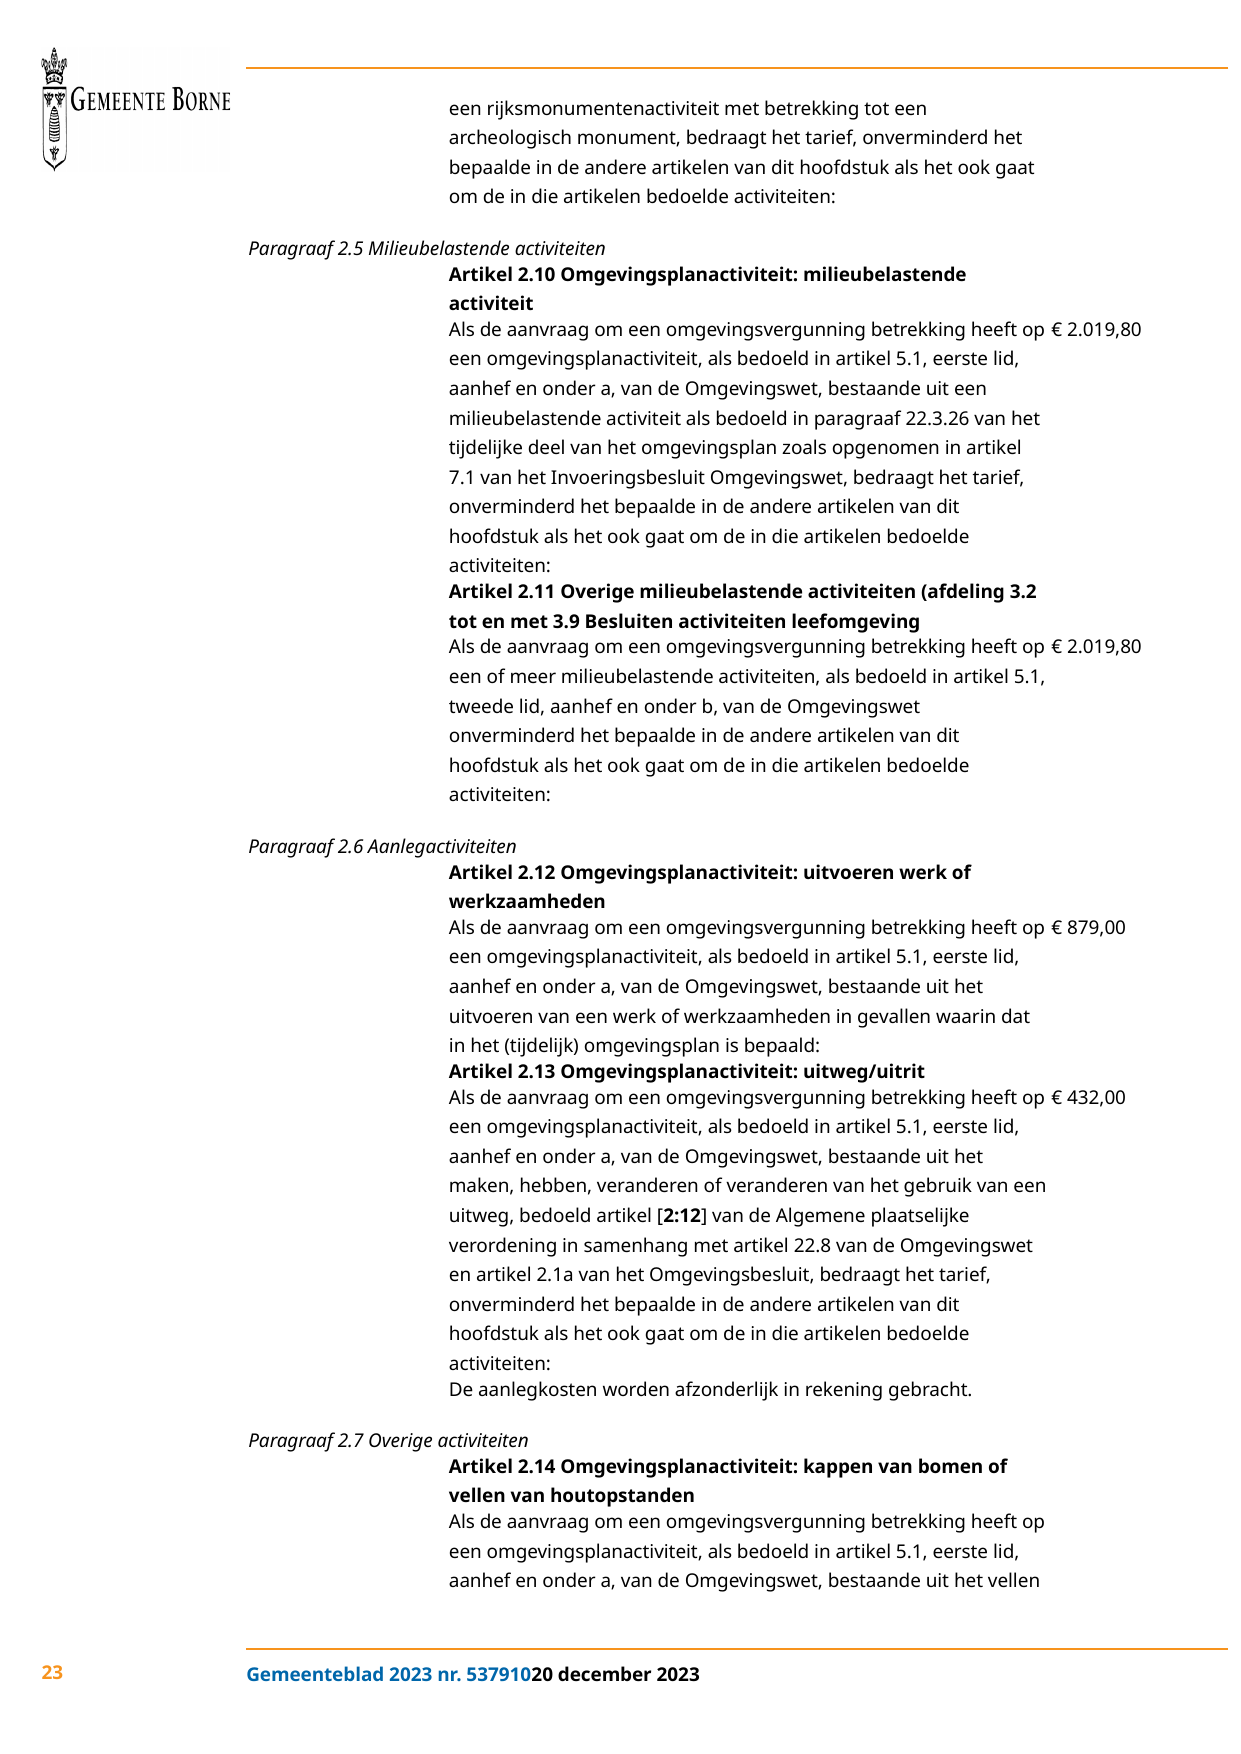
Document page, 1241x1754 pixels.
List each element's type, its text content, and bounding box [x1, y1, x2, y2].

table_cell [1051, 808, 1152, 833]
table_cell [248, 579, 348, 634]
table_cell € 2.019,80 [1051, 634, 1152, 807]
table_cell Artikel 2.13 Omgevingsplanactiviteit: uitweg/uitrit [449, 1058, 1051, 1084]
table_cell [348, 1402, 449, 1427]
table_cell De aanlegkosten worden afzonderlijk in rekening gebracht. [449, 1376, 1051, 1402]
table_cell [449, 209, 1051, 235]
table_cell [248, 1453, 348, 1508]
table_cell [1051, 209, 1152, 235]
table_cell [248, 859, 348, 914]
table_cell [348, 1453, 449, 1508]
table_cell [248, 808, 348, 833]
table_cell Als de aanvraag om een omgevingsvergunning betrekking heeft op een of meer milieubelastende activiteiten, als bedoeld in artikel 5.1, tweede lid, aanhef en onder b, van de Omgevingswet onverminderd het bepaalde in de andere artikelen van dit hoofdstuk als het ook gaat om de in die artikelen bedoelde activiteiten: [449, 634, 1051, 807]
table_cell € 879,00 [1051, 914, 1152, 1058]
table_cell [1051, 1428, 1152, 1453]
table_cell Artikel 2.11 Overige milieubelastende activiteiten (afdeling 3.2 tot en met 3.9 Besluiten activiteiten leefomgeving [449, 579, 1051, 634]
table_cell Als de aanvraag om een omgevingsvergunning betrekking heeft op een omgevingsplanactiviteit, als bedoeld in artikel 5.1, eerste lid, aanhef en onder a, van de Omgevingswet, bestaande uit het maken, hebben, veranderen of veranderen van het gebruik van een uitweg, bedoeld artikel [2:12] van de Algemene plaatselijke verordening in samenhang met artikel 22.8 van de Omgevingswet en artikel 2.1a van het Omgevingsbesluit, bedraagt het tarief, onverminderd het bepaalde in de andere artikelen van dit hoofdstuk als het ook gaat om de in die artikelen bedoelde activiteiten: [449, 1084, 1051, 1376]
table_cell Paragraaf 2.6 Aanlegactiviteiten [248, 833, 1051, 859]
table_cell [348, 209, 449, 235]
table_cell [248, 1509, 348, 1593]
table_cell [1051, 235, 1152, 261]
table_cell [348, 316, 449, 578]
table_cell [248, 209, 348, 235]
table_cell [1051, 859, 1152, 914]
table_cell [1051, 1058, 1152, 1084]
table_cell Als de aanvraag om een omgevingsvergunning betrekking heeft op een omgevingsplanactiviteit, als bedoeld in artikel 5.1, eerste lid, aanhef en onder a, van de Omgevingswet, bestaande uit een milieubelastende activiteit als bedoeld in paragraaf 22.3.26 van het tijdelijke deel van het omgevingsplan zoals opgenomen in artikel 7.1 van het Invoeringsbesluit Omgevingswet, bedraagt het tarief, onverminderd het bepaalde in de andere artikelen van dit hoofdstuk als het ook gaat om de in die artikelen bedoelde activiteiten: [449, 316, 1051, 578]
table_cell [348, 859, 449, 914]
table_cell Als de aanvraag om een omgevingsvergunning betrekking heeft op een omgevingsplanactiviteit, als bedoeld in artikel 5.1, eerste lid, aanhef en onder a, van de Omgevingswet, bestaande uit het uitvoeren van een werk of werkzaamheden in gevallen waarin dat in het (tijdelijk) omgevingsplan is bepaald: [449, 914, 1051, 1058]
table_cell [449, 1402, 1051, 1427]
table_cell [248, 914, 348, 1058]
table_cell Artikel 2.12 Omgevingsplanactiviteit: uitvoeren werk of werkzaamheden [449, 859, 1051, 914]
table_cell [1051, 833, 1152, 859]
table_cell [248, 95, 348, 209]
table_cell [348, 1376, 449, 1402]
table_cell € 432,00 [1051, 1084, 1152, 1376]
table_cell [1051, 1402, 1152, 1427]
table_cell [348, 634, 449, 807]
table_cell [1051, 1376, 1152, 1402]
table_cell [348, 261, 449, 316]
table_cell € 2.019,80 [1051, 316, 1152, 578]
table_cell [348, 1058, 449, 1084]
table_cell [1051, 1453, 1152, 1508]
table_cell [348, 579, 449, 634]
table_cell [348, 1509, 449, 1593]
table_cell Paragraaf 2.7 Overige activiteiten [248, 1428, 1051, 1453]
table_cell [1051, 95, 1152, 209]
table_cell Paragraaf 2.5 Milieubelastende activiteiten [248, 235, 1051, 261]
table_cell [348, 808, 449, 833]
table_cell [348, 914, 449, 1058]
table_cell [348, 1084, 449, 1376]
table_cell [1051, 1509, 1152, 1593]
table_cell [248, 316, 348, 578]
table_cell [449, 808, 1051, 833]
table_cell [248, 1058, 348, 1084]
table_cell Artikel 2.10 Omgevingsplanactiviteit: milieubelastende activiteit [449, 261, 1051, 316]
table_cell een rijksmonumentenactiviteit met betrekking tot een archeologisch monument, bedraagt het tarief, onverminderd het bepaalde in de andere artikelen van dit hoofdstuk als het ook gaat om de in die artikelen bedoelde activiteiten: [449, 95, 1051, 209]
table_cell [248, 1084, 348, 1376]
table_cell [248, 634, 348, 807]
table_cell [1051, 579, 1152, 634]
table_cell [348, 95, 449, 209]
table_cell Artikel 2.14 Omgevingsplanactiviteit: kappen van bomen of vellen van houtopstanden [449, 1453, 1051, 1508]
table_cell Als de aanvraag om een omgevingsvergunning betrekking heeft op een omgevingsplanactiviteit, als bedoeld in artikel 5.1, eerste lid, aanhef en onder a, van de Omgevingswet, bestaande uit het vellen [449, 1509, 1051, 1593]
table_cell [248, 261, 348, 316]
table_cell [248, 1402, 348, 1427]
picture [41, 47, 231, 172]
table_cell [248, 1376, 348, 1402]
table_cell [1051, 261, 1152, 316]
